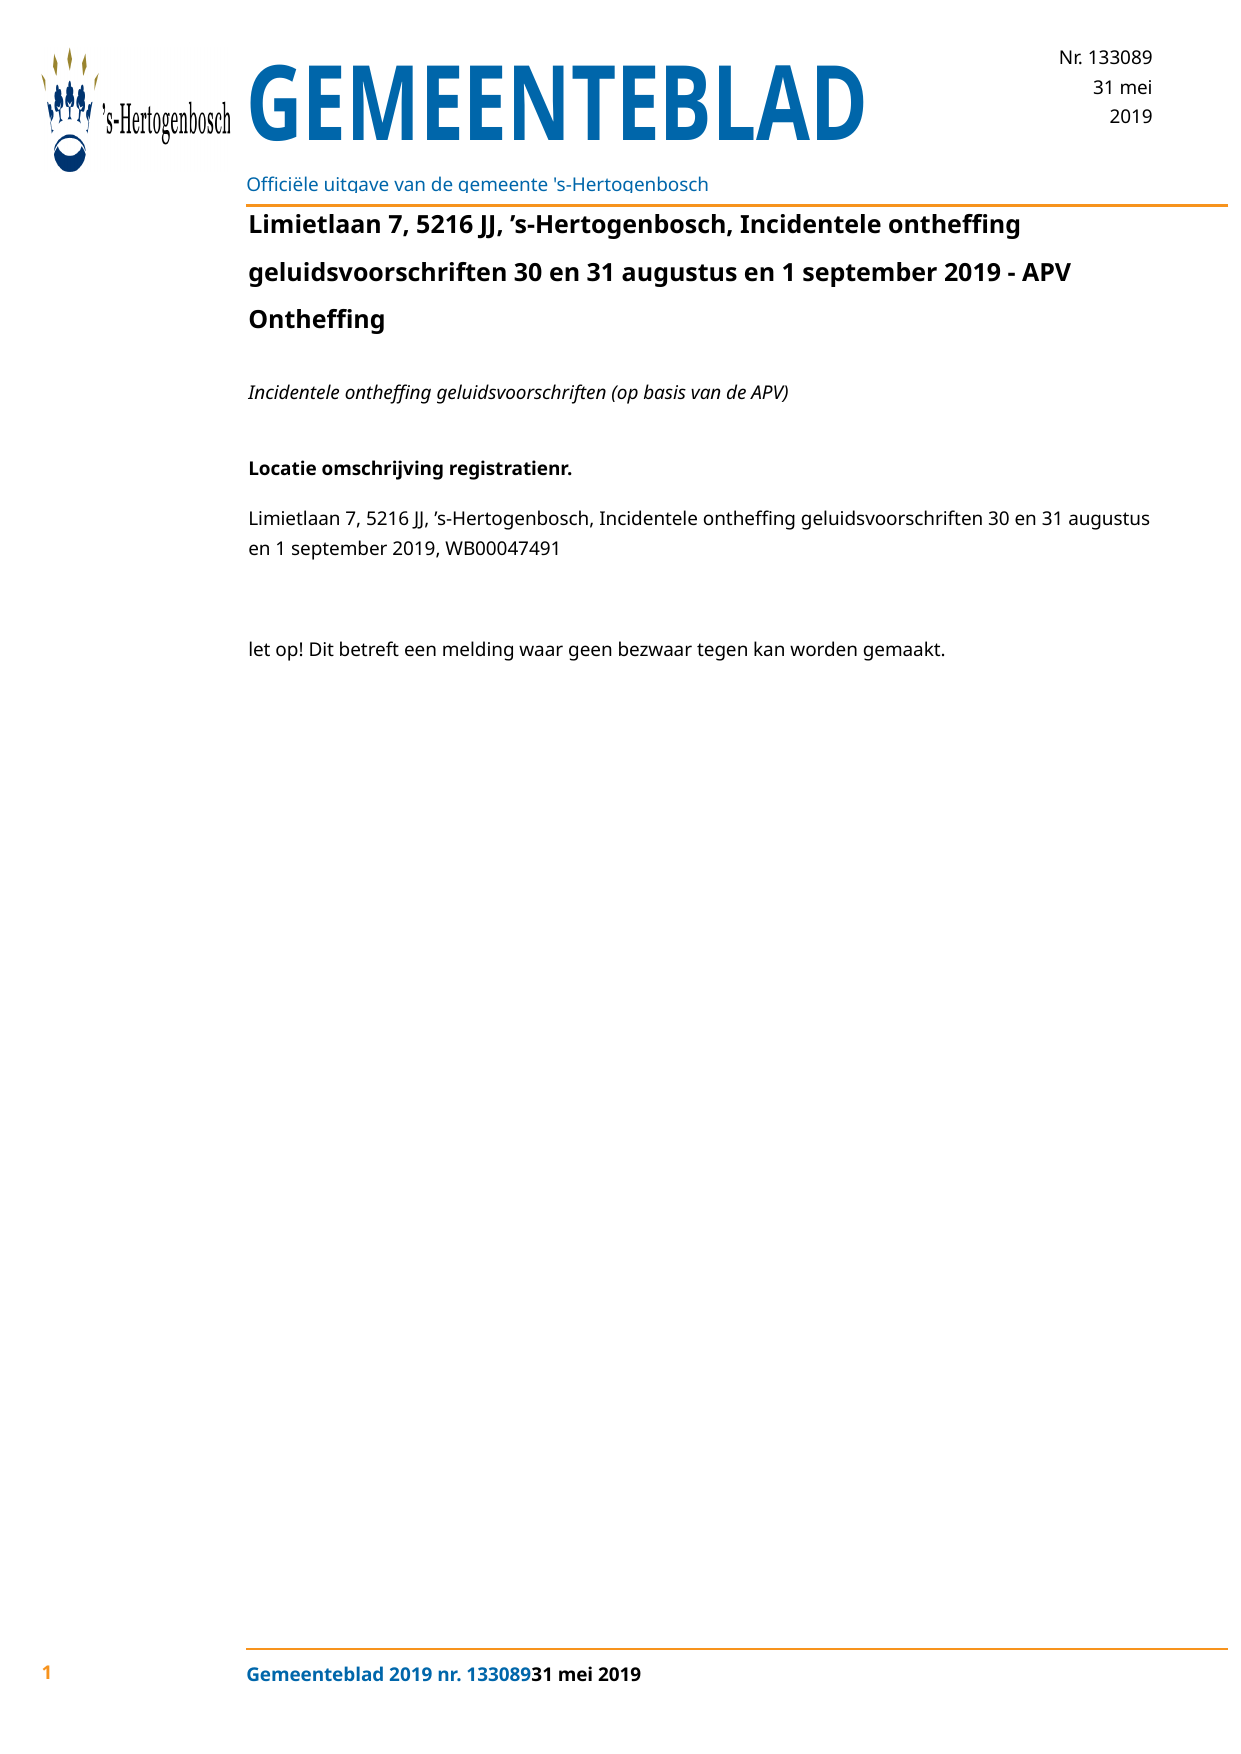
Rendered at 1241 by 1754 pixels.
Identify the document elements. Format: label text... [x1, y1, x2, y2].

picture [41, 47, 231, 172]
text let op! Dit betreft een melding waar geen bezwaar tegen kan worden gemaakt. [248, 636, 1152, 662]
text Incidentele ontheffing geluidsvoorschriften (op basis van de APV) [248, 379, 1152, 405]
text Limietlaan 7, 5216 JJ, ’s-Hertogenbosch, Incidentele ontheffing geluidsvoorschriften 30 en 31 augustus en 1 september 2019, WB00047491 [248, 506, 1152, 561]
text Limietlaan 7, 5216 JJ, ’s-Hertogenbosch, Incidentele ontheffing geluidsvoorschriften 30 en 31 augustus en 1 september 2019 - APV Ontheffing [248, 207, 1152, 336]
text Locatie omschrijving registratienr. [248, 455, 1152, 481]
